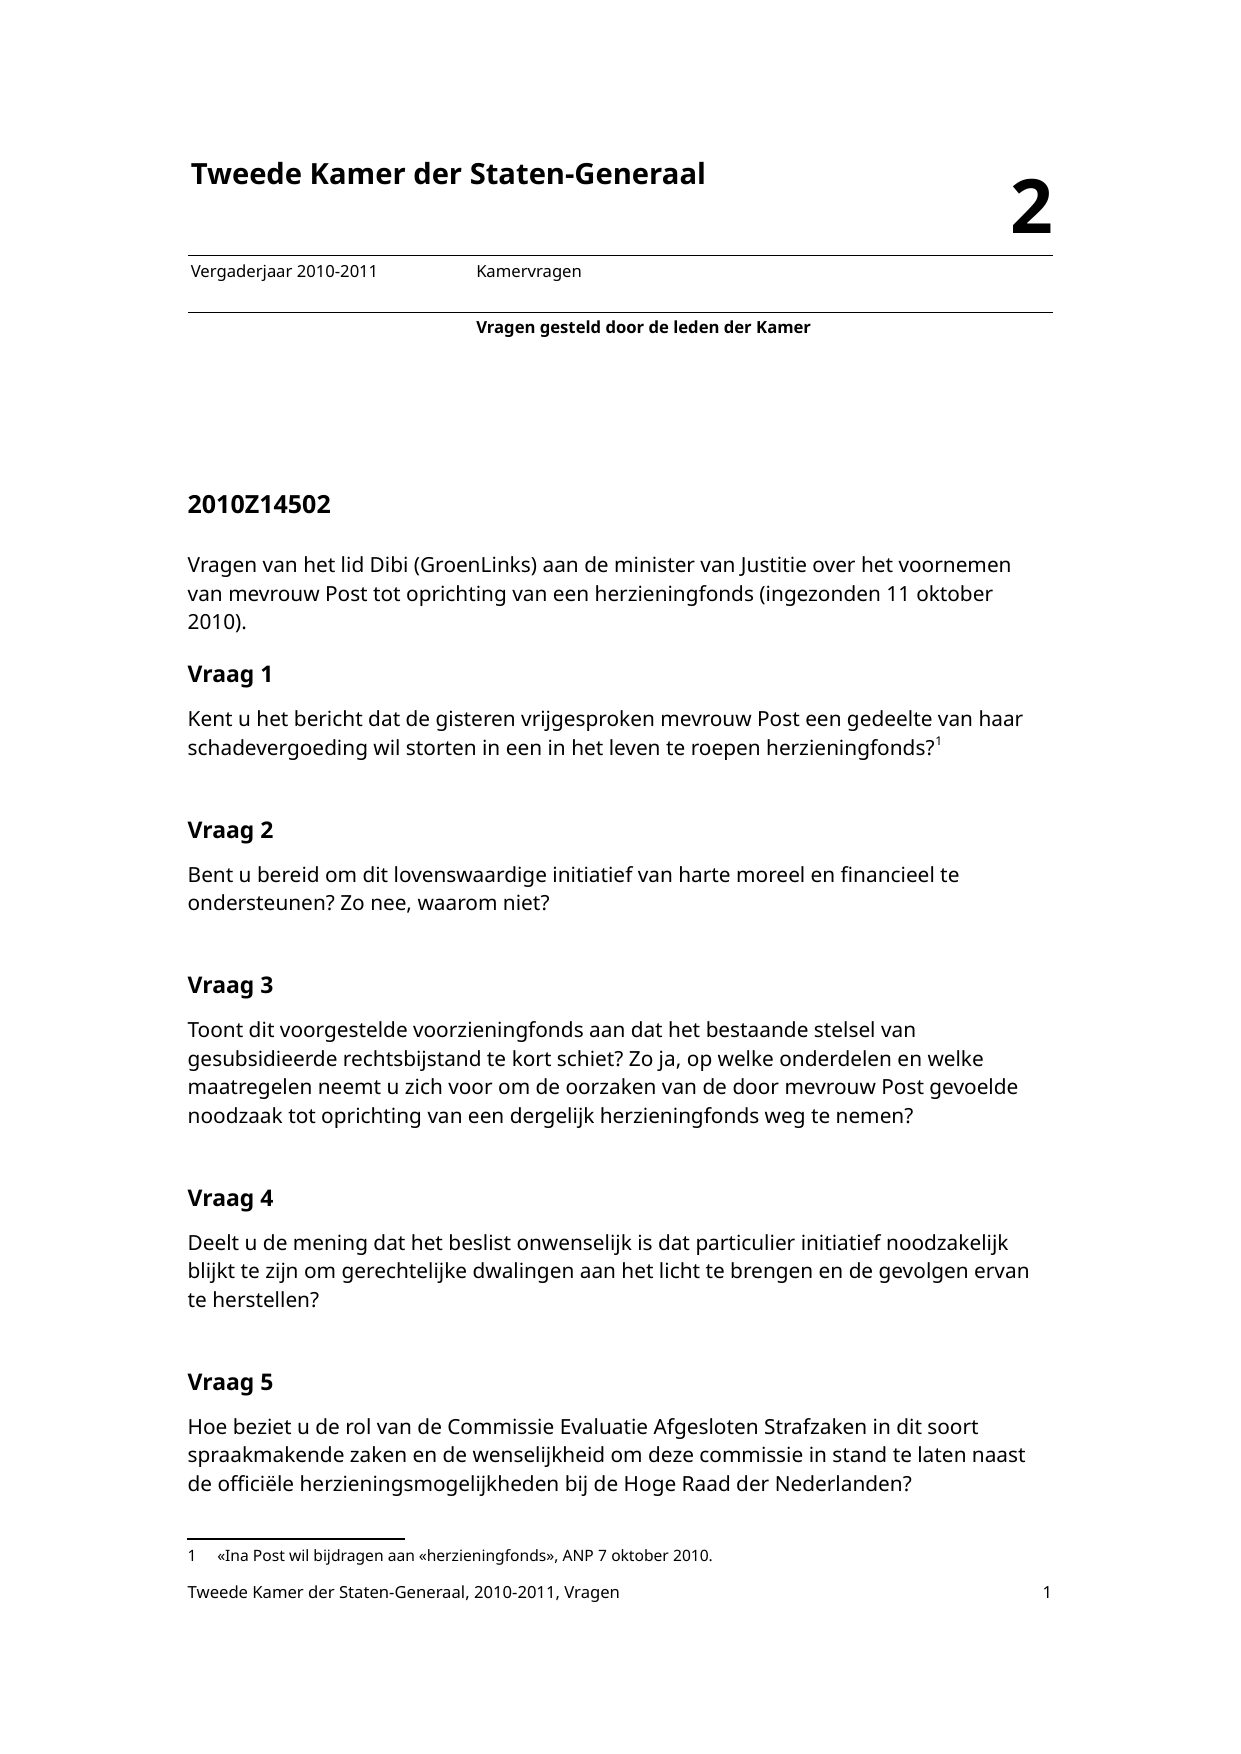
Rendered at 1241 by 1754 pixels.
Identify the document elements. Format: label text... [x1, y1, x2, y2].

subtitle Vraag 4 [187, 1182, 1053, 1213]
table_cell Vragen gesteld door de leden der Kamer [473, 313, 1053, 339]
text Hoe beziet u de rol van de Commissie Evaluatie Afgesloten Strafzaken in dit soort spraakmakende zaken en de wenselijkheid om deze commissie in stand te laten naast de officiële herzieningsmogelijkheden bij de Hoge Raad der Nederlanden? [187, 1412, 1053, 1497]
table_cell Kamervragen [473, 256, 1053, 312]
table_cell [188, 313, 473, 339]
text Kent u het bericht dat de gisteren vrijgesproken mevrouw Post een gedeelte van haar schadevergoeding wil storten in een in het leven te roepen herzieningfonds? [187, 704, 1053, 761]
text Vragen van het lid Dibi (GroenLinks) aan de minister van Justitie over het voornemen van mevrouw Post tot oprichting van een herzieningfonds (ingezonden 11 oktober 2010). [187, 550, 1053, 636]
subtitle Vraag 1 [187, 658, 1053, 689]
subtitle Vraag 3 [187, 969, 1053, 1001]
text Bent u bereid om dit lovenswaardige initiatief van harte moreel en financieel te ondersteunen? Zo nee, waarom niet? [187, 860, 1053, 917]
table_header Tweede Kamer der Staten-Generaal [188, 150, 879, 255]
text Deelt u de mening dat het beslist onwenselijk is dat particulier initiatief noodzakelijk blijkt te zijn om gerechtelijke dwalingen aan het licht te brengen en de gevolgen ervan te herstellen? [187, 1228, 1053, 1313]
subtitle Vraag 5 [187, 1366, 1053, 1397]
subtitle Vraag 2 [187, 814, 1053, 845]
text «Ina Post wil bijdragen aan «herzieningfonds», ANP 7 oktober 2010. [187, 1538, 1053, 1566]
text Toont dit voorgestelde voorzieningfonds aan dat het bestaande stelsel van gesubsidieerde rechtsbijstand te kort schiet? Zo ja, op welke onderdelen en welke maatregelen neemt u zich voor om de oorzaken van de door mevrouw Post gevoelde noodzaak tot oprichting van een dergelijk herzieningfonds weg te nemen? [187, 1016, 1053, 1129]
text 2010Z14502 [187, 487, 1053, 521]
table_cell Vergaderjaar 2010-2011 [188, 256, 473, 312]
table_header 2 [880, 150, 1053, 255]
